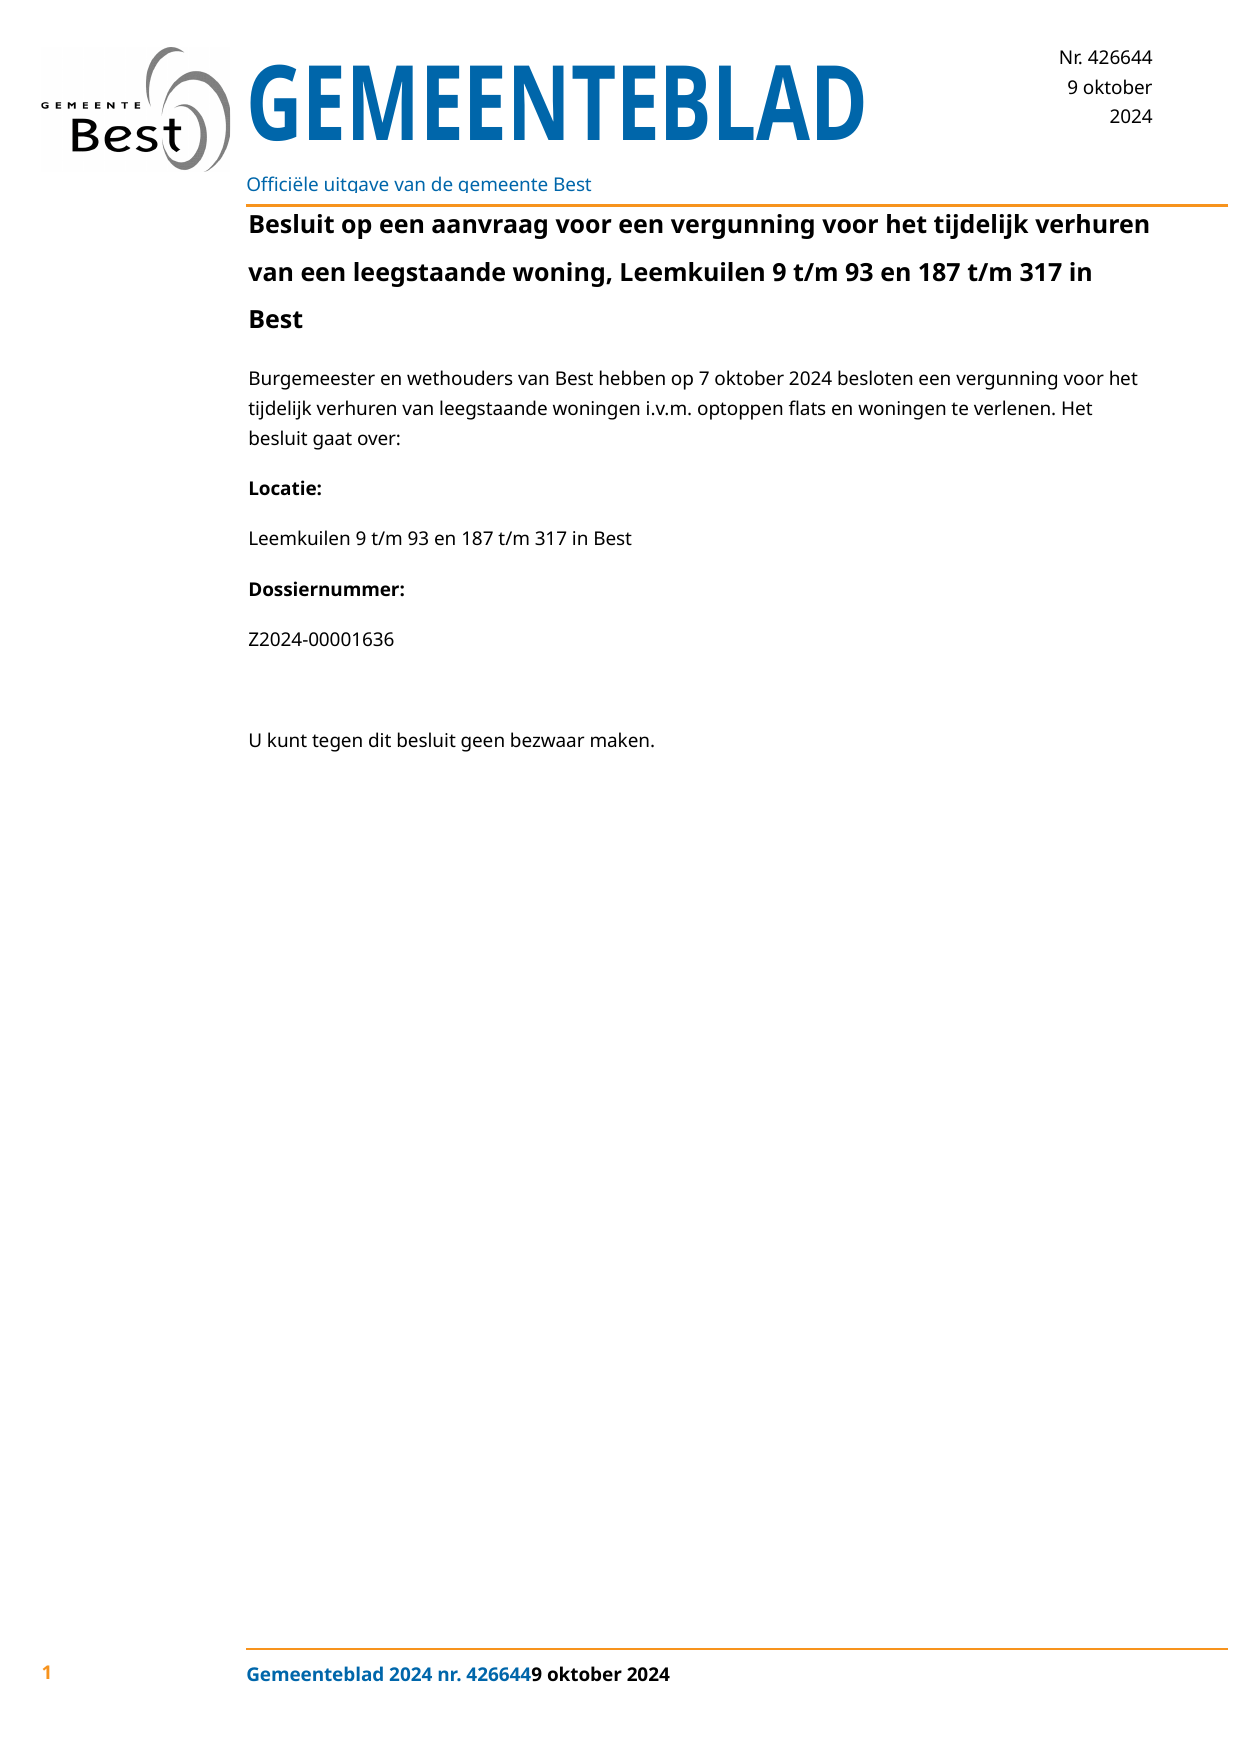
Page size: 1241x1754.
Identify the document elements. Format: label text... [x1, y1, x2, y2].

text Locatie: [248, 475, 1152, 501]
text U kunt tegen dit besluit geen bezwaar maken. [248, 727, 1152, 753]
text Besluit op een aanvraag voor een vergunning voor het tijdelijk verhuren van een leegstaande woning, Leemkuilen 9 t/m 93 en 187 t/m 317 in Best [248, 207, 1152, 336]
text Dossiernummer: [248, 576, 1152, 602]
text Leemkuilen 9 t/m 93 en 187 t/m 317 in Best [248, 526, 1152, 551]
text Z2024-00001636 [248, 626, 1152, 652]
text Burgemeester en wethouders van Best hebben op 7 oktober 2024 besloten een vergunning voor het tijdelijk verhuren van leegstaande woningen i.v.m. optoppen flats en woningen te verlenen. Het besluit gaat over: [248, 366, 1152, 450]
picture [41, 47, 231, 172]
